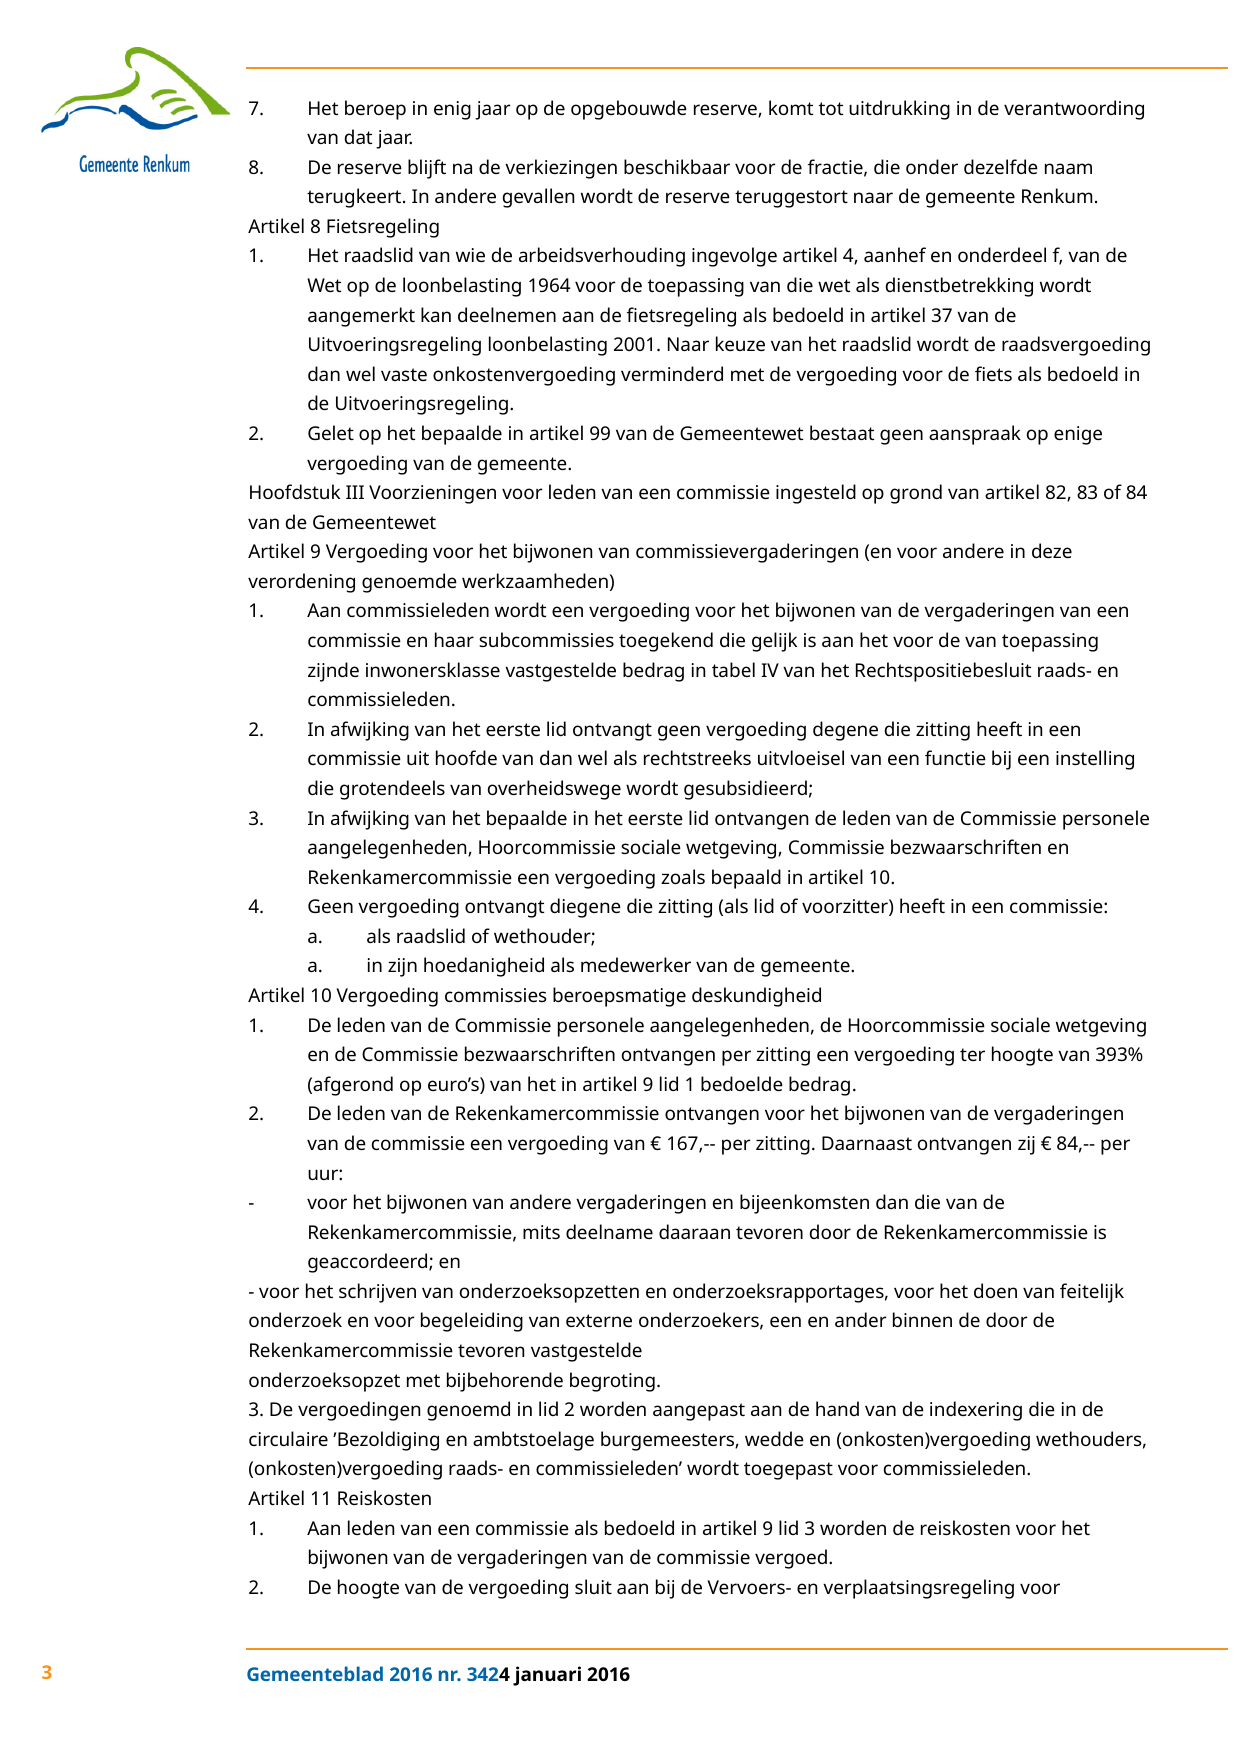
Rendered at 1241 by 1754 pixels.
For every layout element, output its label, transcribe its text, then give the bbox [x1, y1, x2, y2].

list Aan commissieleden wordt een vergoeding voor het bijwonen van de vergaderingen van een commissie en haar subcommissies toegekend die gelijk is aan het voor de van toepassing zijnde inwonersklasse vastgestelde bedrag in tabel IV van het Rechtspositiebesluit raads- en commissieleden. [248, 598, 1152, 712]
list in zijn hoedanigheid als medewerker van de gemeente. [307, 953, 1152, 978]
list In afwijking van het eerste lid ontvangt geen vergoeding degene die zitting heeft in een commissie uit hoofde van dan wel als rechtstreeks uitvloeisel van een functie bij een instelling die grotendeels van overheidswege wordt gesubsidieerd; [248, 716, 1152, 801]
list Het beroep in enig jaar op de opgebouwde reserve, komt tot uitdrukking in de verantwoording van dat jaar. [248, 95, 1152, 150]
text onderzoeksopzet met bijbehorende begroting. [248, 1367, 1152, 1393]
list Gelet op het bepaalde in artikel 99 van de Gemeentewet bestaat geen aanspraak op enige vergoeding van de gemeente. [248, 420, 1152, 476]
text Artikel 9 Vergoeding voor het bijwonen van commissievergaderingen (en voor andere in deze verordening genoemde werkzaamheden) [248, 538, 1152, 594]
text Artikel 10 Vergoeding commissies beroepsmatige deskundigheid [248, 982, 1152, 1008]
list In afwijking van het bepaalde in het eerste lid ontvangen de leden van de Commissie personele aangelegenheden, Hoorcommissie sociale wetgeving, Commissie bezwaarschriften en Rekenkamercommissie een vergoeding zoals bepaald in artikel 10. [248, 805, 1152, 890]
list De reserve blijft na de verkiezingen beschikbaar voor de fractie, die onder dezelfde naam terugkeert. In andere gevallen wordt de reserve teruggestort naar de gemeente Renkum. [248, 154, 1152, 209]
text Artikel 11 Reiskosten [248, 1485, 1152, 1511]
list De leden van de Rekenkamercommissie ontvangen voor het bijwonen van de vergaderingen van de commissie een vergoeding van € 167,-- per zitting. Daarnaast ontvangen zij € 84,-- per uur: [248, 1101, 1152, 1186]
list als raadslid of wethouder; [307, 923, 1152, 949]
text - voor het schrijven van onderzoeksopzetten en onderzoeksrapportages, voor het doen van feitelijk onderzoek en voor begeleiding van externe onderzoekers, een en ander binnen de door de Rekenkamercommissie tevoren vastgestelde [248, 1278, 1152, 1363]
list voor het bijwonen van andere vergaderingen en bijeenkomsten dan die van de Rekenkamercommissie, mits deelname daaraan tevoren door de Rekenkamercommissie is geaccordeerd; en [248, 1189, 1152, 1274]
text 3. De vergoedingen genoemd in lid 2 worden aangepast aan de hand van de indexering die in de circulaire ’Bezoldiging en ambtstoelage burgemeesters, wedde en (onkosten)vergoeding wethouders, (onkosten)vergoeding raads- en commissieleden’ wordt toegepast voor commissieleden. [248, 1396, 1152, 1481]
text Artikel 8 Fietsregeling [248, 213, 1152, 239]
list Het raadslid van wie de arbeidsverhouding ingevolge artikel 4, aanhef en onderdeel f, van de Wet op de loonbelasting 1964 voor de toepassing van die wet als dienstbetrekking wordt aangemerkt kan deelnemen aan de fietsregeling als bedoeld in artikel 37 van de Uitvoeringsregeling loonbelasting 2001. Naar keuze van het raadslid wordt de raadsvergoeding dan wel vaste onkostenvergoeding verminderd met de vergoeding voor de fiets als bedoeld in de Uitvoeringsregeling. [248, 243, 1152, 416]
picture [41, 47, 231, 172]
text Hoofdstuk III Voorzieningen voor leden van een commissie ingesteld op grond van artikel 82, 83 of 84 van de Gemeentewet [248, 479, 1152, 535]
list Aan leden van een commissie als bedoeld in artikel 9 lid 3 worden de reiskosten voor het bijwonen van de vergaderingen van de commissie vergoed. [248, 1515, 1152, 1570]
list De hoogte van de vergoeding sluit aan bij de Vervoers- en verplaatsingsregeling voor [248, 1574, 1152, 1600]
list De leden van de Commissie personele aangelegenheden, de Hoorcommissie sociale wetgeving en de Commissie bezwaarschriften ontvangen per zitting een vergoeding ter hoogte van 393% (afgerond op euro’s) van het in artikel 9 lid 1 bedoelde bedrag. [248, 1012, 1152, 1097]
list Geen vergoeding ontvangt diegene die zitting (als lid of voorzitter) heeft in een commissie: [248, 893, 1152, 919]
